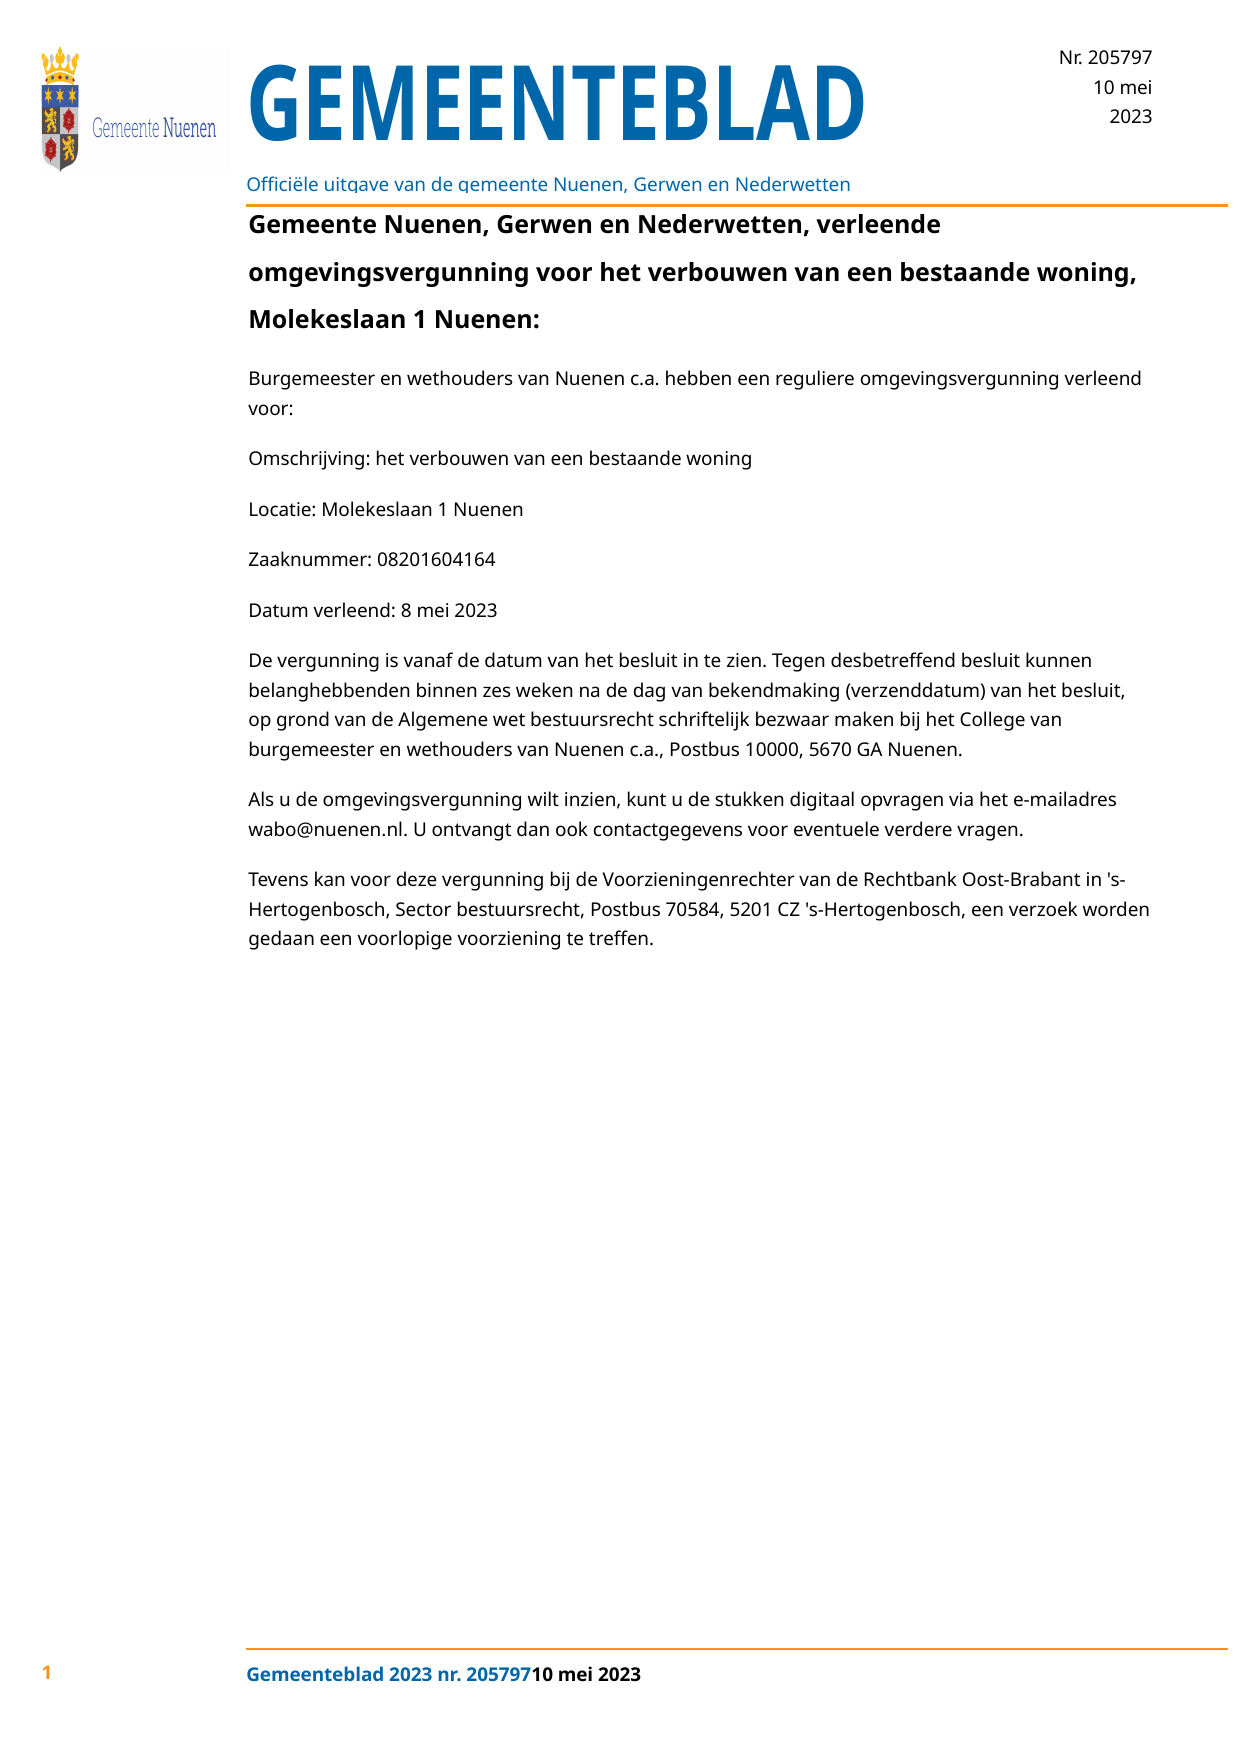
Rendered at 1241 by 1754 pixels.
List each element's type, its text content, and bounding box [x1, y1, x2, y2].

picture [41, 47, 231, 172]
text Als u de omgevingsvergunning wilt inzien, kunt u de stukken digitaal opvragen via het e-mailadres wabo@nuenen.nl. U ontvangt dan ook contactgegevens voor eventuele verdere vragen. [248, 786, 1152, 842]
text Burgemeester en wethouders van Nuenen c.a. hebben een reguliere omgevingsvergunning verleend voor: [248, 366, 1152, 421]
text Omschrijving: het verbouwen van een bestaande woning [248, 446, 1152, 471]
text Zaaknummer: 08201604164 [248, 546, 1152, 572]
text Datum verleend: 8 mei 2023 [248, 597, 1152, 622]
text Locatie: Molekeslaan 1 Nuenen [248, 496, 1152, 522]
text De vergunning is vanaf de datum van het besluit in te zien. Tegen desbetreffend besluit kunnen belanghebbenden binnen zes weken na de dag van bekendmaking (verzenddatum) van het besluit, op grond van de Algemene wet bestuursrecht schriftelijk bezwaar maken bij het College van burgemeester en wethouders van Nuenen c.a., Postbus 10000, 5670 GA Nuenen. [248, 647, 1152, 762]
text Tevens kan voor deze vergunning bij de Voorzieningenrechter van de Rechtbank Oost-Brabant in 's-Hertogenbosch, Sector bestuursrecht, Postbus 70584, 5201 CZ 's-Hertogenbosch, een verzoek worden gedaan een voorlopige voorziening te treffen. [248, 866, 1152, 951]
text Gemeente Nuenen, Gerwen en Nederwetten, verleende omgevingsvergunning voor het verbouwen van een bestaande woning, Molekeslaan 1 Nuenen: [248, 207, 1152, 336]
